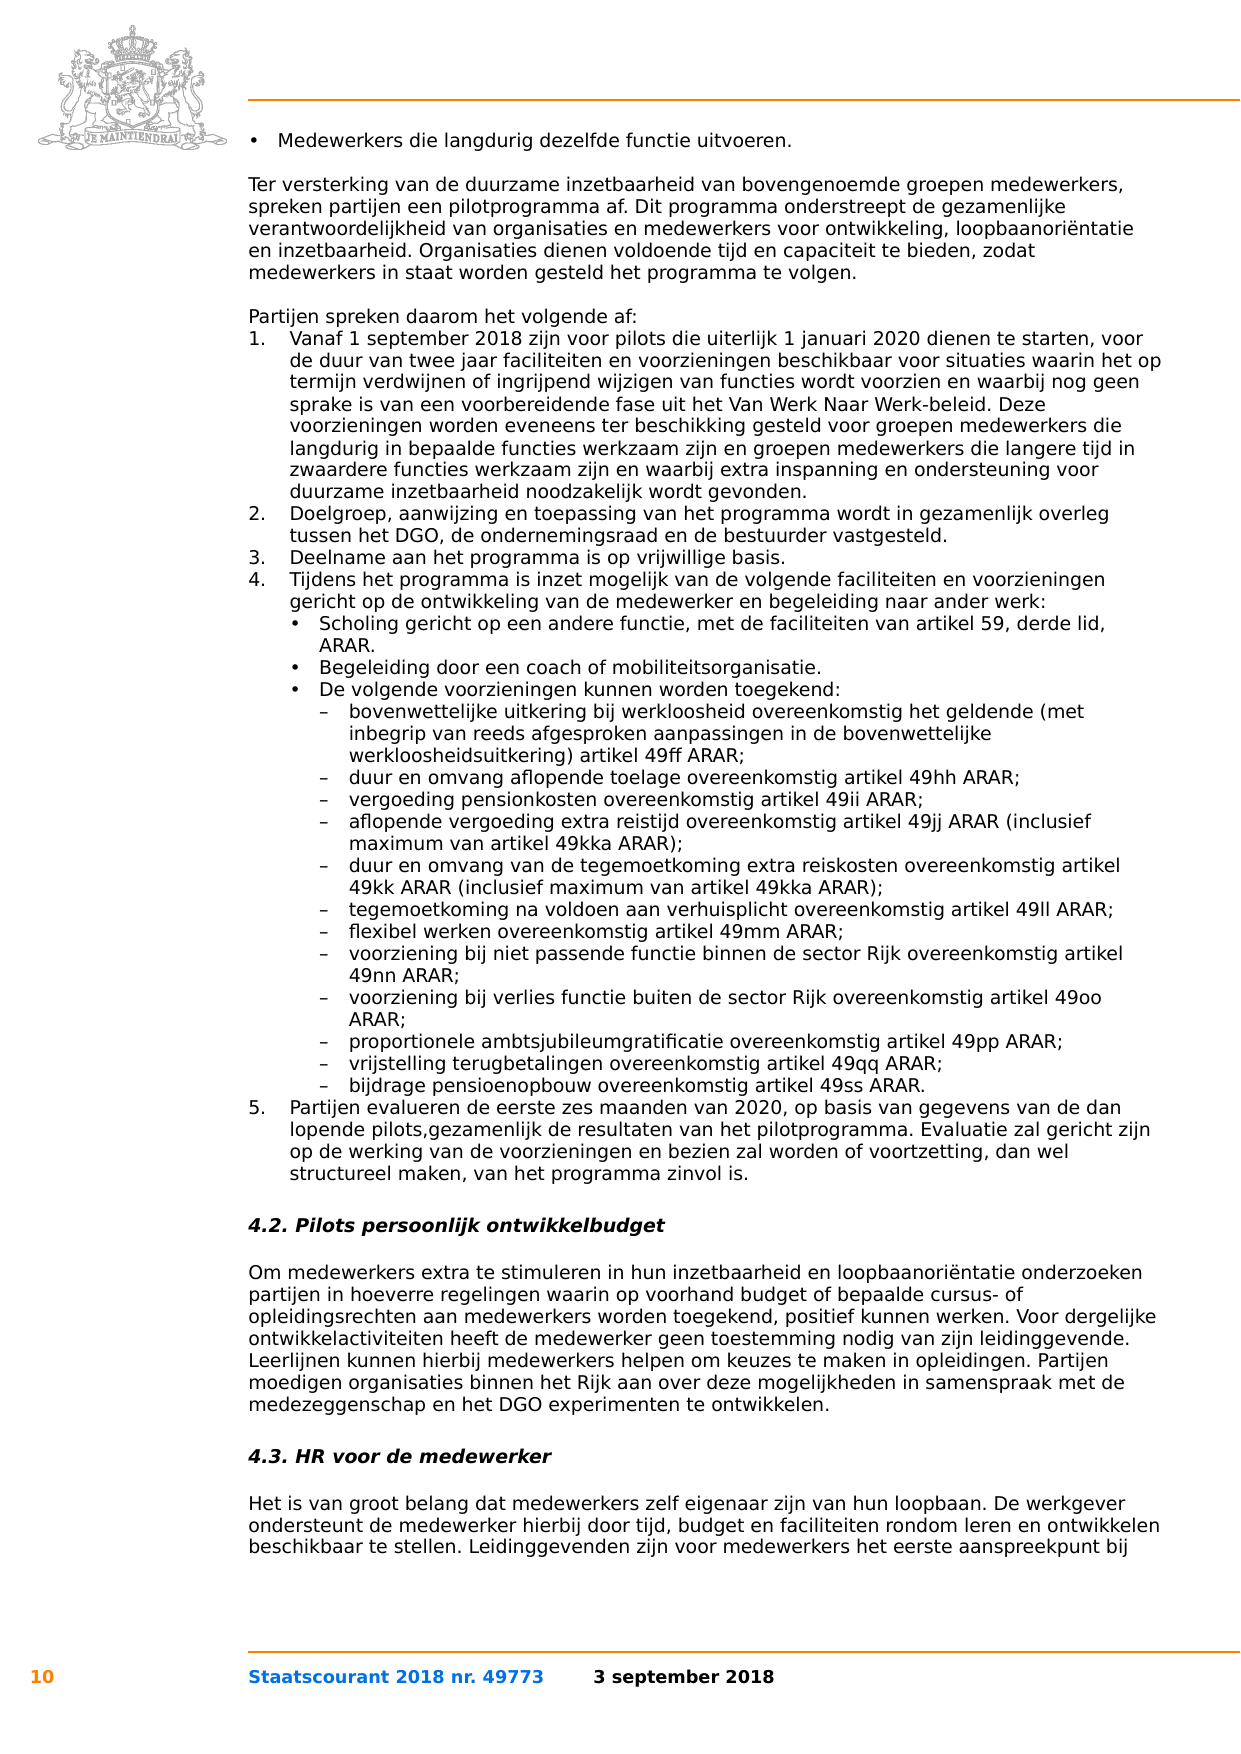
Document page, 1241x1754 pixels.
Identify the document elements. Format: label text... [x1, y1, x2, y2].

text Het is van groot belang dat medewerkers zelf eigenaar zijn van hun loopbaan. De werkgever ondersteunt de medewerker hierbij door tijd, budget en faciliteiten rondom leren en ontwikkelen beschikbaar te stellen. Leidinggevenden zijn voor medewerkers het eerste aanspreekpunt bij [248, 1492, 1163, 1558]
text Partijen spreken daarom het volgende af: [248, 306, 1163, 327]
text 5. Partijen evalueren de eerste zes maanden van 2020, op basis van gegevens van de dan lopende pilots,gezamenlijk de resultaten van het pilotprogramma. Evaluatie zal gericht zijn op de werking van de voorzieningen en bezien zal worden of voortzetting, dan wel structureel maken, van het programma zinvol is. [248, 1097, 1163, 1185]
text • Scholing gericht op een andere functie, met de faciliteiten van artikel 59, derde lid, ARAR. [289, 613, 1163, 657]
text 3. Deelname aan het programma is op vrijwillige basis. [248, 547, 1163, 569]
picture [38, 25, 227, 150]
text 4. Tijdens het programma is inzet mogelijk van de volgende faciliteiten en voorzieningen gericht op de ontwikkeling van de medewerker en begeleiding naar ander werk: [248, 569, 1163, 613]
text – vrijstelling terugbetalingen overeenkomstig artikel 49qq ARAR; [319, 1053, 1163, 1075]
text – voorziening bij niet passende functie binnen de sector Rijk overeenkomstig artikel 49nn ARAR; [319, 943, 1163, 987]
text Ter versterking van de duurzame inzetbaarheid van bovengenoemde groepen medewerkers, spreken partijen een pilotprogramma af. Dit programma onderstreept de gezamenlijke verantwoordelijkheid van organisaties en medewerkers voor ontwikkeling, loopbaanoriëntatie en inzetbaarheid. Organisaties dienen voldoende tijd en capaciteit te bieden, zodat medewerkers in staat worden gesteld het programma te volgen. [248, 174, 1163, 284]
text – bijdrage pensioenopbouw overeenkomstig artikel 49ss ARAR. [319, 1075, 1163, 1097]
text – duur en omvang aflopende toelage overeenkomstig artikel 49hh ARAR; [319, 767, 1163, 789]
text • De volgende voorzieningen kunnen worden toegekend: [289, 679, 1163, 701]
text – flexibel werken overeenkomstig artikel 49mm ARAR; [319, 921, 1163, 943]
text Om medewerkers extra te stimuleren in hun inzetbaarheid en loopbaanoriëntatie onderzoeken partijen in hoeverre regelingen waarin op voorhand budget of bepaalde cursus- of opleidingsrechten aan medewerkers worden toegekend, positief kunnen werken. Voor dergelijke ontwikkelactiviteiten heeft de medewerker geen toestemming nodig van zijn leidinggevende. Leerlijnen kunnen hierbij medewerkers helpen om keuzes te maken in opleidingen. Partijen moedigen organisaties binnen het Rijk aan over deze mogelijkheden in samenspraak met de medezeggenschap en het DGO experimenten te ontwikkelen. [248, 1262, 1163, 1416]
text – duur en omvang van de tegemoetkoming extra reiskosten overeenkomstig artikel 49kk ARAR (inclusief maximum van artikel 49kka ARAR); [319, 855, 1163, 899]
text • Begeleiding door een coach of mobiliteitsorganisatie. [289, 657, 1163, 679]
text – vergoeding pensionkosten overeenkomstig artikel 49ii ARAR; [319, 789, 1163, 811]
text • Medewerkers die langdurig dezelfde functie uitvoeren. [248, 130, 1163, 152]
text 2. Doelgroep, aanwijzing en toepassing van het programma wordt in gezamenlijk overleg tussen het DGO, de ondernemingsraad en de bestuurder vastgesteld. [248, 503, 1163, 547]
subtitle 4.3. HR voor de medewerker [248, 1446, 1163, 1467]
text – voorziening bij verlies functie buiten de sector Rijk overeenkomstig artikel 49oo ARAR; [319, 987, 1163, 1031]
text – tegemoetkoming na voldoen aan verhuisplicht overeenkomstig artikel 49ll ARAR; [319, 899, 1163, 921]
text – bovenwettelijke uitkering bij werkloosheid overeenkomstig het geldende (met inbegrip van reeds afgesproken aanpassingen in de bovenwettelijke werkloosheidsuitkering) artikel 49ff ARAR; [319, 701, 1163, 767]
text – proportionele ambtsjubileumgratificatie overeenkomstig artikel 49pp ARAR; [319, 1031, 1163, 1053]
subtitle 4.2. Pilots persoonlijk ontwikkelbudget [248, 1215, 1163, 1237]
text 1. Vanaf 1 september 2018 zijn voor pilots die uiterlijk 1 januari 2020 dienen te starten, voor de duur van twee jaar faciliteiten en voorzieningen beschikbaar voor situaties waarin het op termijn verdwijnen of ingrijpend wijzigen van functies wordt voorzien en waarbij nog geen sprake is van een voorbereidende fase uit het Van Werk Naar Werk-beleid. Deze voorzieningen worden eveneens ter beschikking gesteld voor groepen medewerkers die langdurig in bepaalde functies werkzaam zijn en groepen medewerkers die langere tijd in zwaardere functies werkzaam zijn en waarbij extra inspanning en ondersteuning voor duurzame inzetbaarheid noodzakelijk wordt gevonden. [248, 327, 1163, 503]
text – aflopende vergoeding extra reistijd overeenkomstig artikel 49jj ARAR (inclusief maximum van artikel 49kka ARAR); [319, 811, 1163, 855]
